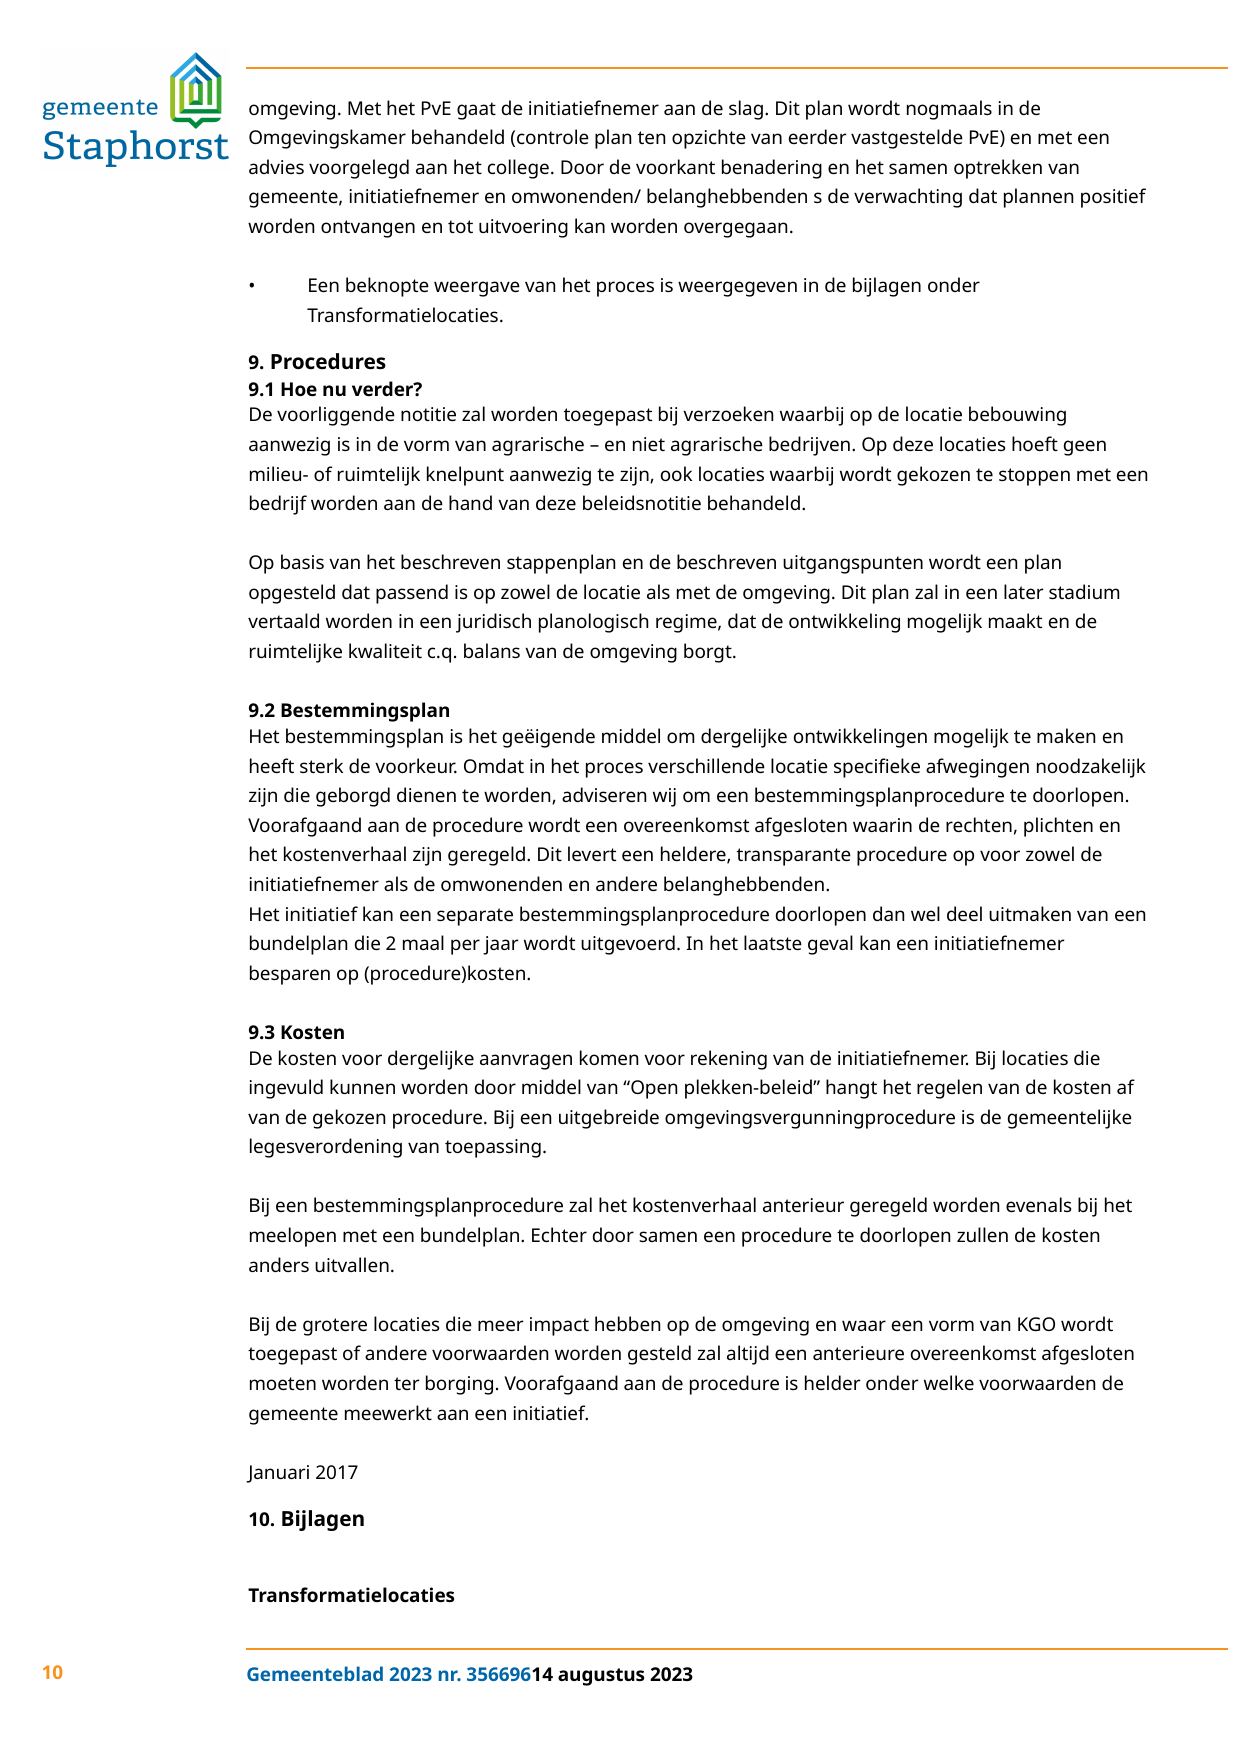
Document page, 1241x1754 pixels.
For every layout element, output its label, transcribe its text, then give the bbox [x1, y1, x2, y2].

text De kosten voor dergelijke aanvragen komen voor rekening van de initiatiefnemer. Bij locaties die ingevuld kunnen worden door middel van “Open plekken-beleid” hangt het regelen van de kosten af van de gekozen procedure. Bij een uitgebreide omgevingsvergunningprocedure is de gemeentelijke legesverordening van toepassing. [248, 1045, 1152, 1159]
text 9.1 Hoe nu verder? [248, 376, 1152, 402]
text Op basis van het beschreven stappenplan en de beschreven uitgangspunten wordt een plan opgesteld dat passend is op zowel de locatie als met de omgeving. Dit plan zal in een later stadium vertaald worden in een juridisch planologisch regime, dat de ontwikkeling mogelijk maakt en de ruimtelijke kwaliteit c.q. balans van de omgeving borgt. [248, 549, 1152, 664]
picture [41, 47, 231, 172]
text omgeving. Met het PvE gaat de initiatiefnemer aan de slag. Dit plan wordt nogmaals in de Omgevingskamer behandeld (controle plan ten opzichte van eerder vastgestelde PvE) en met een advies voorgelegd aan het college. Door de voorkant benadering en het samen optrekken van gemeente, initiatiefnemer en omwonenden/ belanghebbenden s de verwachting dat plannen positief worden ontvangen en tot uitvoering kan worden overgegaan. [248, 95, 1152, 239]
text 9.3 Kosten [248, 1019, 1152, 1045]
text 10. Bijlagen [248, 1504, 1152, 1533]
text 9.2 Bestemmingsplan [248, 697, 1152, 723]
text 9. Procedures [248, 347, 1152, 376]
text Transformatielocaties [248, 1582, 1152, 1608]
text Bij een bestemmingsplanprocedure zal het kostenverhaal anterieur geregeld worden evenals bij het meelopen met een bundelplan. Echter door samen een procedure te doorlopen zullen de kosten anders uitvallen. [248, 1193, 1152, 1278]
text De voorliggende notitie zal worden toegepast bij verzoeken waarbij op de locatie bebouwing aanwezig is in de vorm van agrarische – en niet agrarische bedrijven. Op deze locaties hoeft geen milieu- of ruimtelijk knelpunt aanwezig te zijn, ook locaties waarbij wordt gekozen te stoppen met een bedrijf worden aan de hand van deze beleidsnotitie behandeld. [248, 402, 1152, 516]
text Januari 2017 [248, 1459, 1152, 1485]
text Het bestemmingsplan is het geëigende middel om dergelijke ontwikkelingen mogelijk te maken en heeft sterk de voorkeur. Omdat in het proces verschillende locatie specifieke afwegingen noodzakelijk zijn die geborgd dienen te worden, adviseren wij om een bestemmingsplanprocedure te doorlopen. Voorafgaand aan de procedure wordt een overeenkomst afgesloten waarin de rechten, plichten en het kostenverhaal zijn geregeld. Dit levert een heldere, transparante procedure op voor zowel de initiatiefnemer als de omwonenden en andere belanghebbenden. [248, 723, 1152, 897]
list Een beknopte weergave van het proces is weergegeven in de bijlagen onder Transformatielocaties. [248, 272, 1152, 328]
text Het initiatief kan een separate bestemmingsplanprocedure doorlopen dan wel deel uitmaken van een bundelplan die 2 maal per jaar wordt uitgevoerd. In het laatste geval kan een initiatiefnemer besparen op (procedure)kosten. [248, 901, 1152, 986]
text Bij de grotere locaties die meer impact hebben op de omgeving en waar een vorm van KGO wordt toegepast of andere voorwaarden worden gesteld zal altijd een anterieure overeenkomst afgesloten moeten worden ter borging. Voorafgaand aan de procedure is helder onder welke voorwaarden de gemeente meewerkt aan een initiatief. [248, 1311, 1152, 1426]
